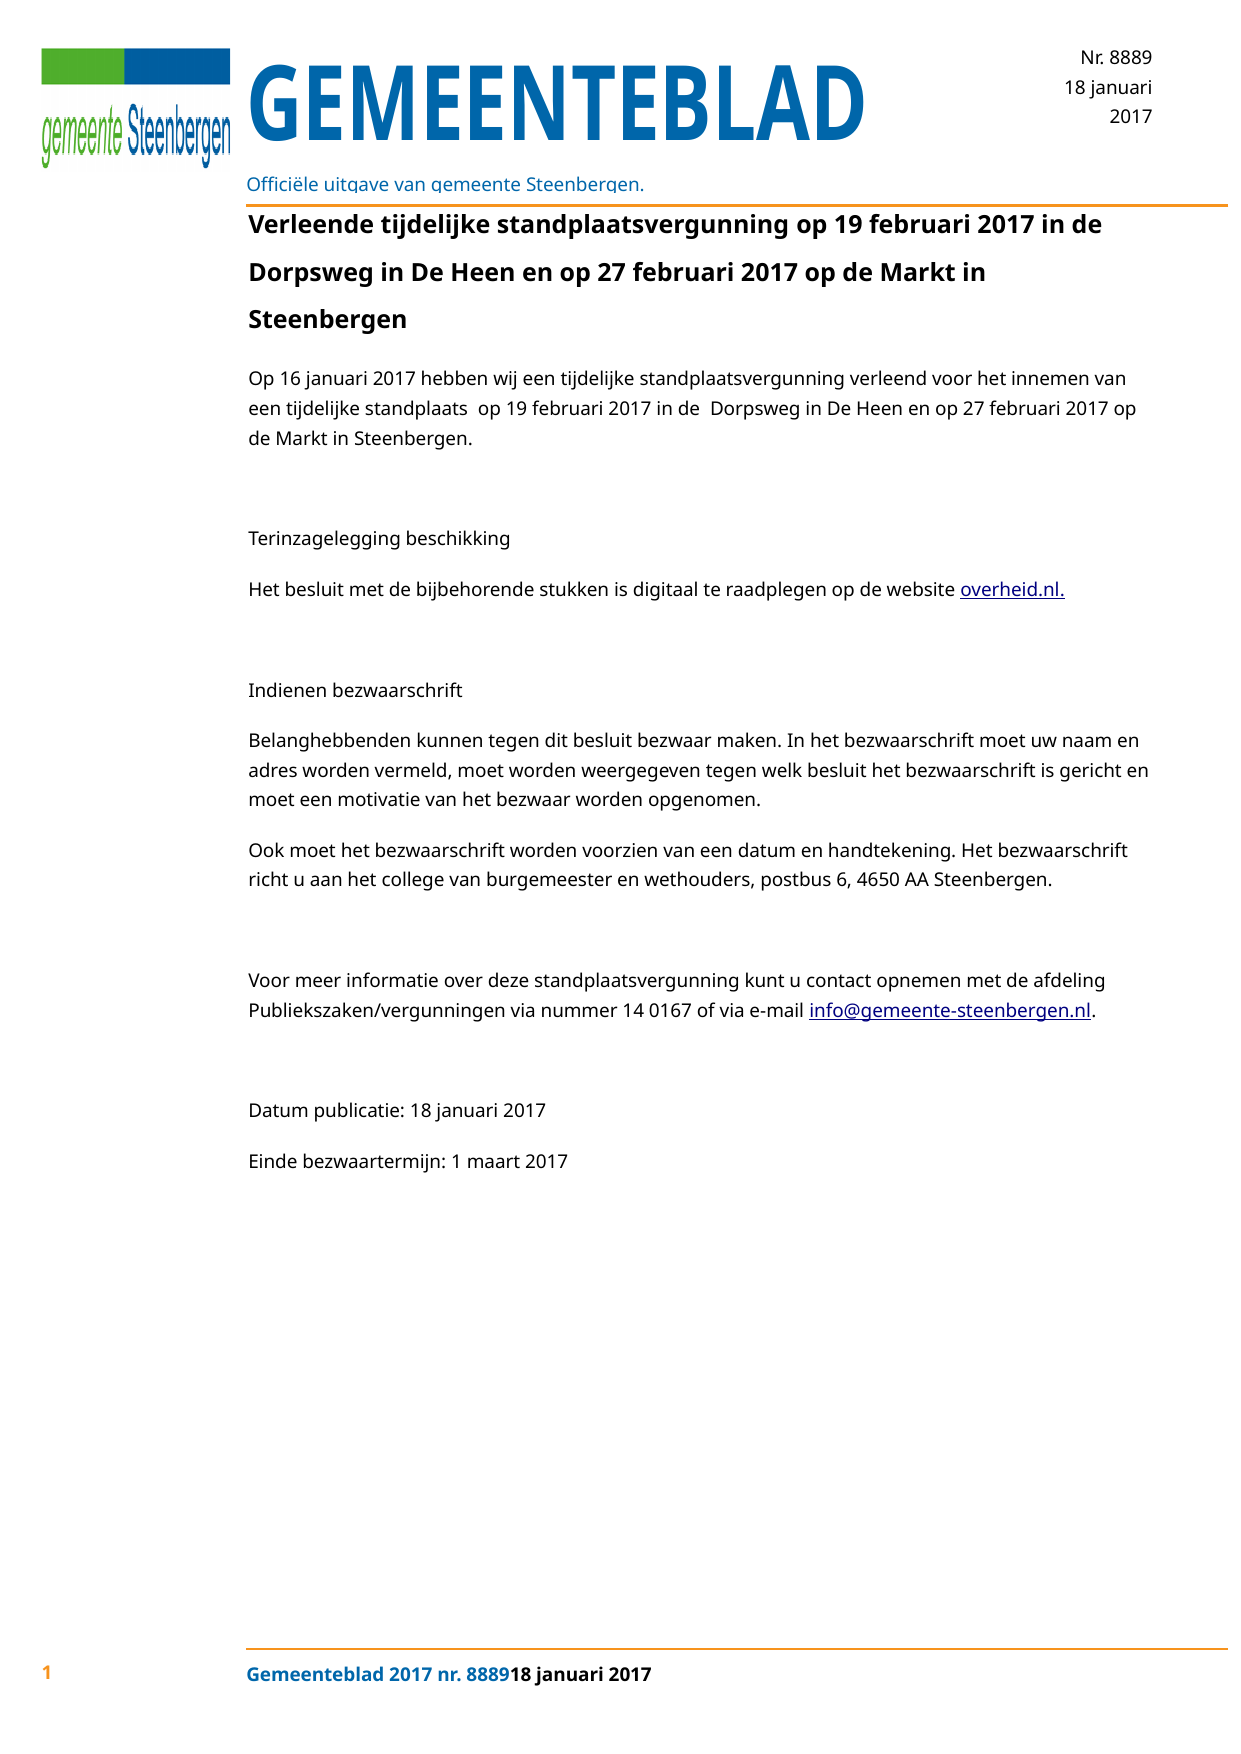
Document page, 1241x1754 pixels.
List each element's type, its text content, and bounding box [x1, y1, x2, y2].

text Terinzagelegging beschikking [248, 526, 1152, 551]
text Het besluit met de bijbehorende stukken is digitaal te raadplegen op de website overheid.nl. [248, 576, 1152, 602]
picture [41, 47, 231, 172]
text Voor meer informatie over deze standplaatsvergunning kunt u contact opnemen met de afdeling Publiekszaken/vergunningen via nummer 14 0167 of via e-mail info@gemeente-steenbergen.nl. [248, 967, 1152, 1022]
text Belanghebbenden kunnen tegen dit besluit bezwaar maken. In het bezwaarschrift moet uw naam en adres worden vermeld, moet worden weergegeven tegen welk besluit het bezwaarschrift is gericht en moet een motivatie van het bezwaar worden opgenomen. [248, 727, 1152, 812]
text Datum publicatie: 18 januari 2017 [248, 1098, 1152, 1123]
text Indienen bezwaarschrift [248, 677, 1152, 702]
text Ook moet het bezwaarschrift worden voorzien van een datum en handtekening. Het bezwaarschrift richt u aan het college van burgemeester en wethouders, postbus 6, 4650 AA Steenbergen. [248, 837, 1152, 892]
text Einde bezwaartermijn: 1 maart 2017 [248, 1148, 1152, 1174]
text Op 16 januari 2017 hebben wij een tijdelijke standplaatsvergunning verleend voor het innemen van een tijdelijke standplaats op 19 februari 2017 in de Dorpsweg in De Heen en op 27 februari 2017 op de Markt in Steenbergen. [248, 366, 1152, 450]
text Verleende tijdelijke standplaatsvergunning op 19 februari 2017 in de Dorpsweg in De Heen en op 27 februari 2017 op de Markt in Steenbergen [248, 207, 1152, 336]
